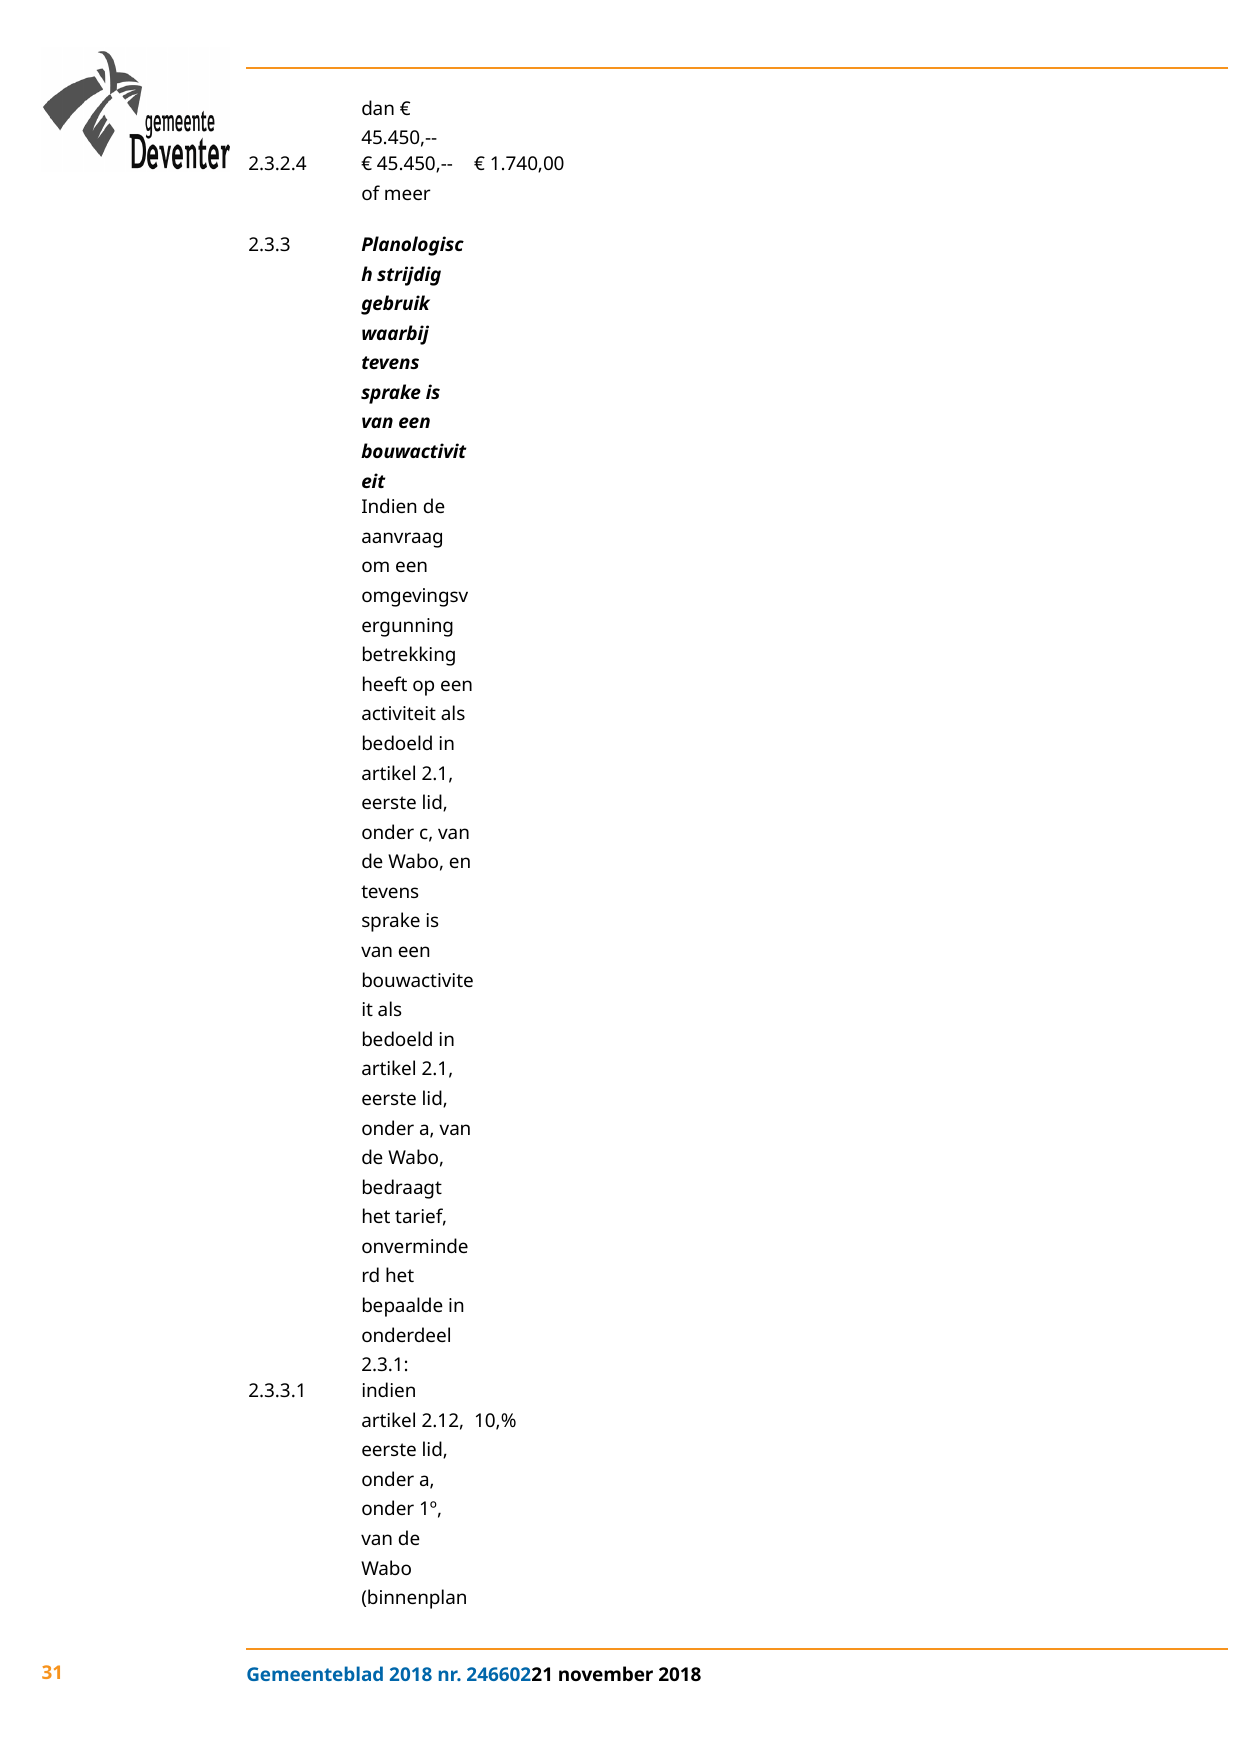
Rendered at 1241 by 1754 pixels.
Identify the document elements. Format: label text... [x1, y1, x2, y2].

picture [41, 47, 231, 172]
table_cell 2.3.3 [248, 231, 361, 493]
table_cell 2.3.3.1 [248, 1377, 361, 1610]
table_cell Indien de aanvraag om een omgevingsvergunning betrekking heeft op een activiteit als bedoeld in artikel 2.1, eerste lid, onder c, van de Wabo, en tevens sprake is van een bouwactiviteit als bedoeld in artikel 2.1, eerste lid, onder a, van de Wabo, bedraagt het tarief, onverminderd het bepaalde in onderdeel 2.3.1: [361, 494, 474, 1377]
table_cell [474, 494, 587, 1377]
table_cell Planologisch strijdig gebruik waarbij tevens sprake is van een bouwactiviteit [361, 231, 474, 493]
table_cell [361, 205, 474, 231]
table_cell [474, 231, 587, 493]
table_cell [474, 205, 587, 231]
table_cell € 45.450,-- of meer [361, 150, 474, 205]
table_cell indien artikel 2.12, eerste lid, onder a, onder 1º, van de Wabo (binnenplan [361, 1377, 474, 1610]
table_cell [474, 95, 587, 150]
table_cell [248, 95, 361, 150]
table_cell € 1.740,00 [474, 150, 587, 205]
table_cell [248, 205, 361, 231]
table_cell [248, 494, 361, 1377]
table_cell 10,% [474, 1377, 587, 1610]
table_cell dan € 45.450,-- [361, 95, 474, 150]
table_cell 2.3.2.4 [248, 150, 361, 205]
